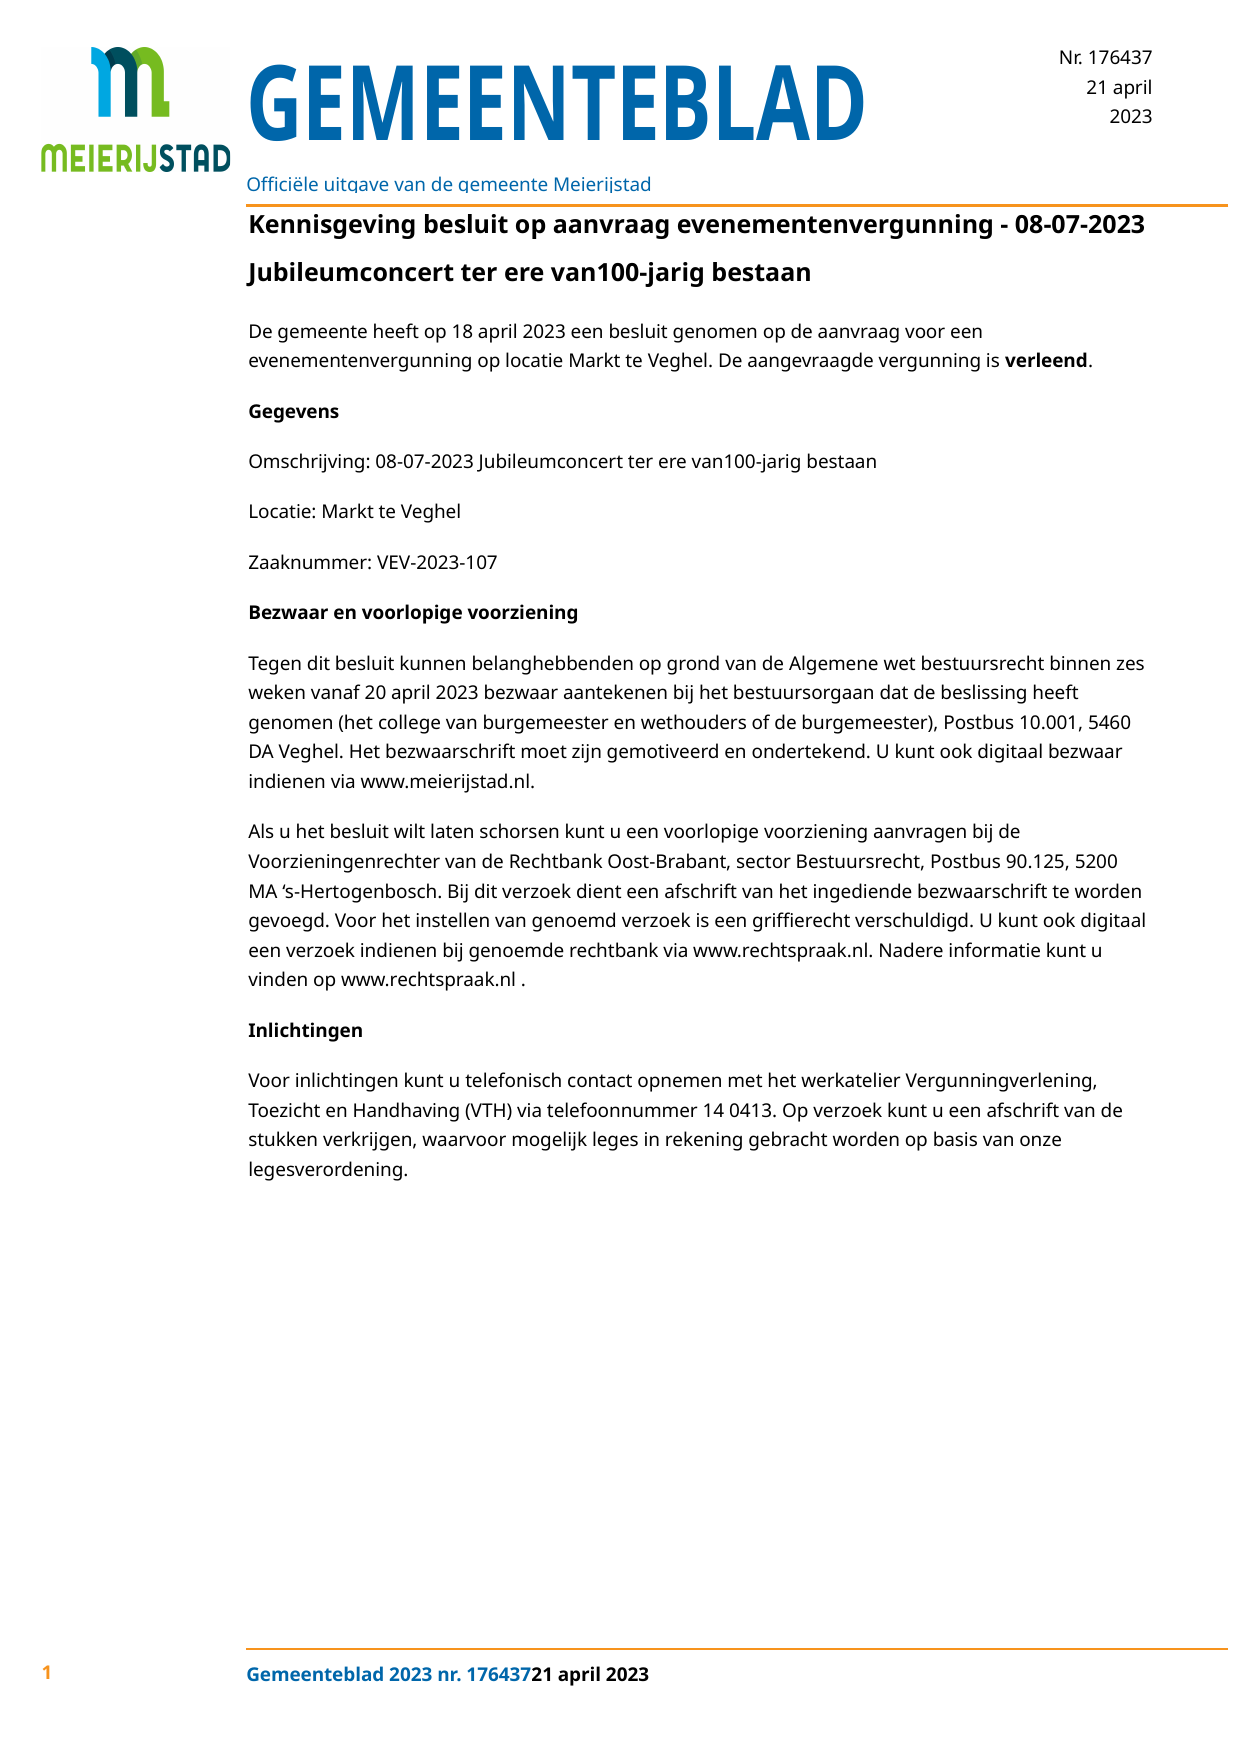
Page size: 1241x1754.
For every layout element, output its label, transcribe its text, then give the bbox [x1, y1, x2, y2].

text Als u het besluit wilt laten schorsen kunt u een voorlopige voorziening aanvragen bij de Voorzieningenrechter van de Rechtbank Oost-Brabant, sector Bestuursrecht, Postbus 90.125, 5200 MA ‘s-Hertogenbosch. Bij dit verzoek dient een afschrift van het ingediende bezwaarschrift te worden gevoegd. Voor het instellen van genoemd verzoek is een griffierecht verschuldigd. U kunt ook digitaal een verzoek indienen bij genoemde rechtbank via www.rechtspraak.nl. Nadere informatie kunt u vinden op www.rechtspraak.nl . [248, 819, 1152, 992]
text Omschrijving: 08-07-2023 Jubileumconcert ter ere van100-jarig bestaan [248, 448, 1152, 474]
text De gemeente heeft op 18 april 2023 een besluit genomen op de aanvraag voor een evenementenvergunning op locatie Markt te Veghel. De aangevraagde vergunning is verleend. [248, 318, 1152, 373]
text Kennisgeving besluit op aanvraag evenementenvergunning - 08-07-2023 Jubileumconcert ter ere van100-jarig bestaan [248, 207, 1152, 288]
text Locatie: Markt te Veghel [248, 499, 1152, 524]
text Voor inlichtingen kunt u telefonisch contact opnemen met het werkatelier Vergunningverlening, Toezicht en Handhaving (VTH) via telefoonnummer 14 0413. Op verzoek kunt u een afschrift van de stukken verkrijgen, waarvoor mogelijk leges in rekening gebracht worden op basis van onze legesverordening. [248, 1067, 1152, 1182]
picture [41, 47, 231, 172]
text Bezwaar en voorlopige voorziening [248, 599, 1152, 625]
text Zaaknummer: VEV-2023-107 [248, 549, 1152, 575]
text Tegen dit besluit kunnen belanghebbenden op grond van de Algemene wet bestuursrecht binnen zes weken vanaf 20 april 2023 bezwaar aantekenen bij het bestuursorgaan dat de beslissing heeft genomen (het college van burgemeester en wethouders of de burgemeester), Postbus 10.001, 5460 DA Veghel. Het bezwaarschrift moet zijn gemotiveerd en ondertekend. U kunt ook digitaal bezwaar indienen via www.meierijstad.nl. [248, 650, 1152, 794]
text Gegevens [248, 398, 1152, 424]
text Inlichtingen [248, 1017, 1152, 1043]
